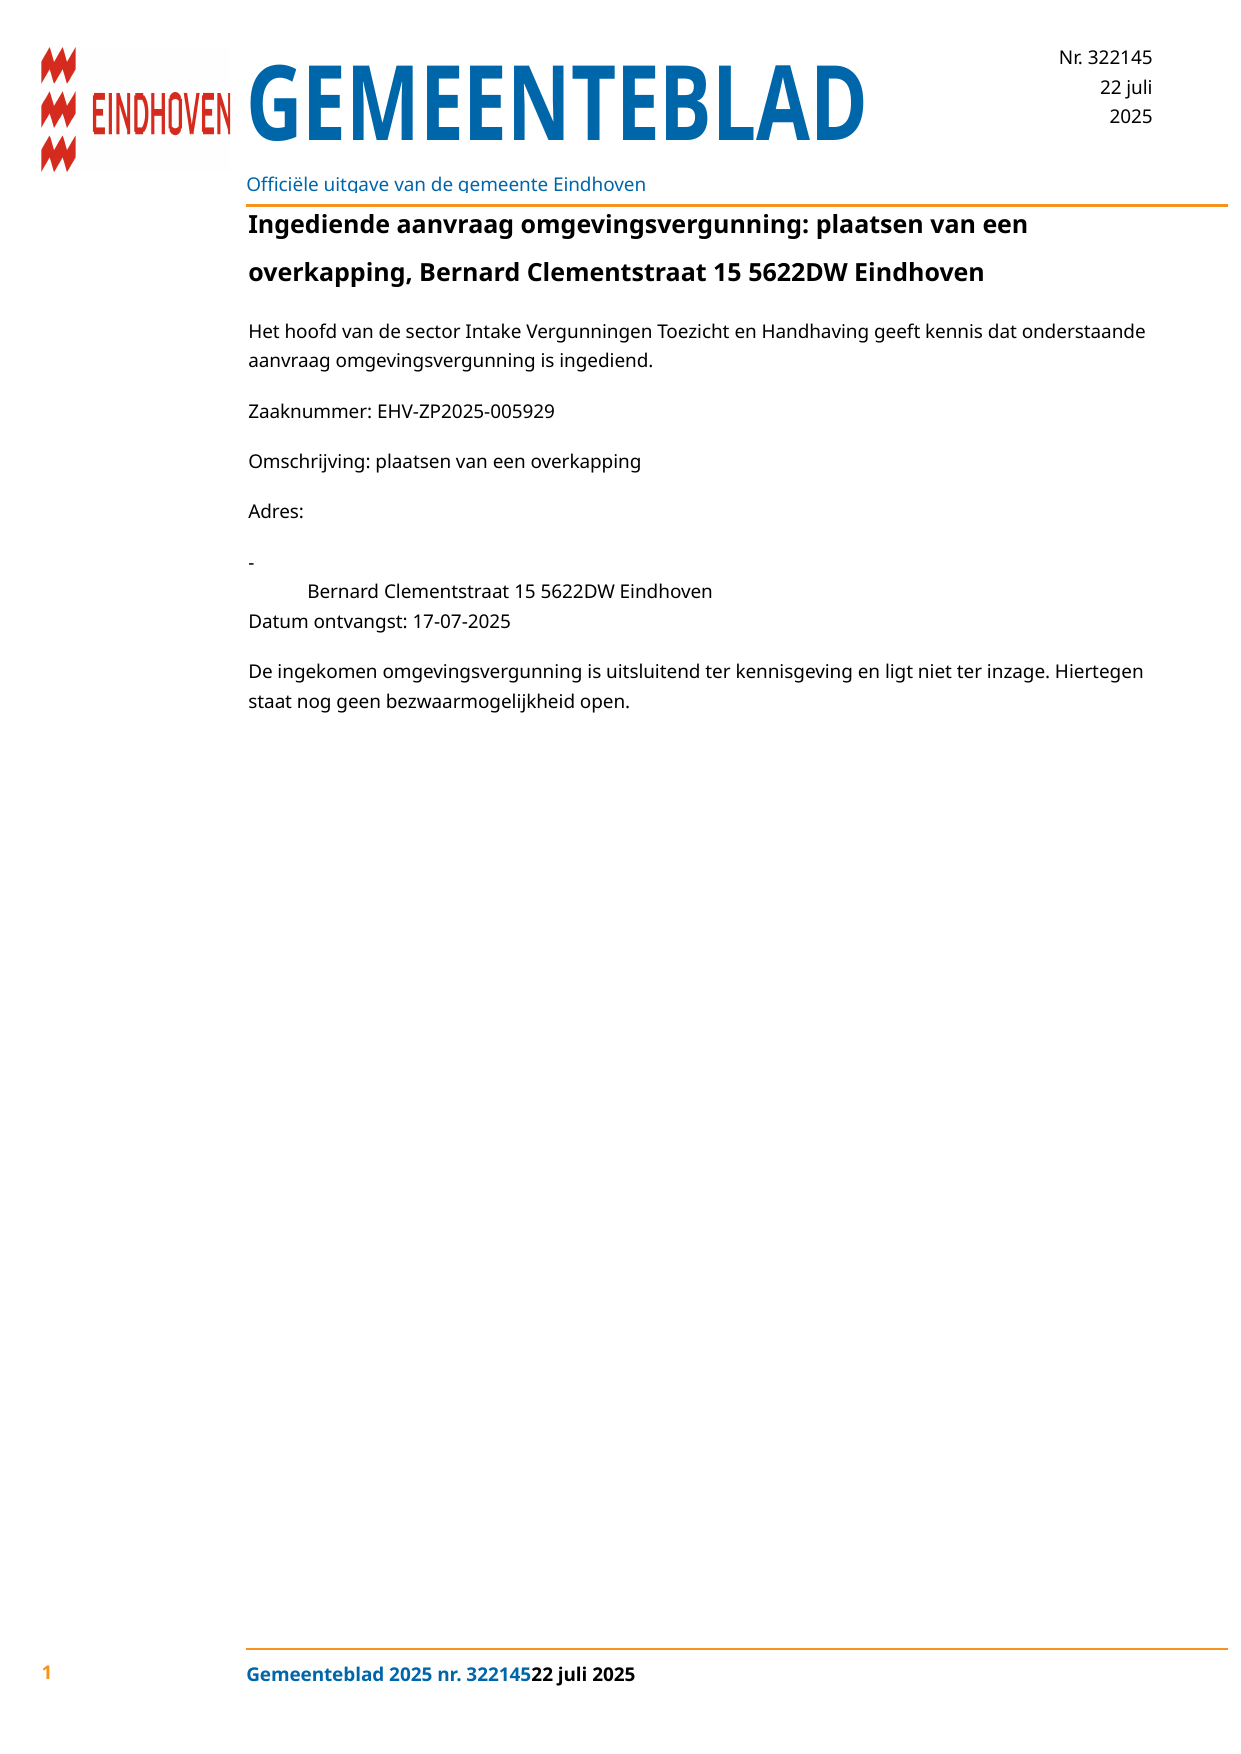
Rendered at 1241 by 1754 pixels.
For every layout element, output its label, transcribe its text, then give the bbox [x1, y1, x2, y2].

text Zaaknummer: EHV-ZP2025-005929 [248, 398, 1152, 424]
text De ingekomen omgevingsvergunning is uitsluitend ter kennisgeving en ligt niet ter inzage. Hiertegen staat nog geen bezwaarmogelijkheid open. [248, 659, 1152, 714]
text Omschrijving: plaatsen van een overkapping [248, 448, 1152, 474]
text Het hoofd van de sector Intake Vergunningen Toezicht en Handhaving geeft kennis dat onderstaande aanvraag omgevingsvergunning is ingediend. [248, 318, 1152, 373]
picture [41, 47, 231, 172]
text Ingediende aanvraag omgevingsvergunning: plaatsen van een overkapping, Bernard Clementstraat 15 5622DW Eindhoven [248, 207, 1152, 288]
list Bernard Clementstraat 15 5622DW Eindhoven [248, 579, 1152, 604]
text Datum ontvangst: 17-07-2025 [248, 608, 1152, 634]
text Adres: [248, 499, 1152, 524]
